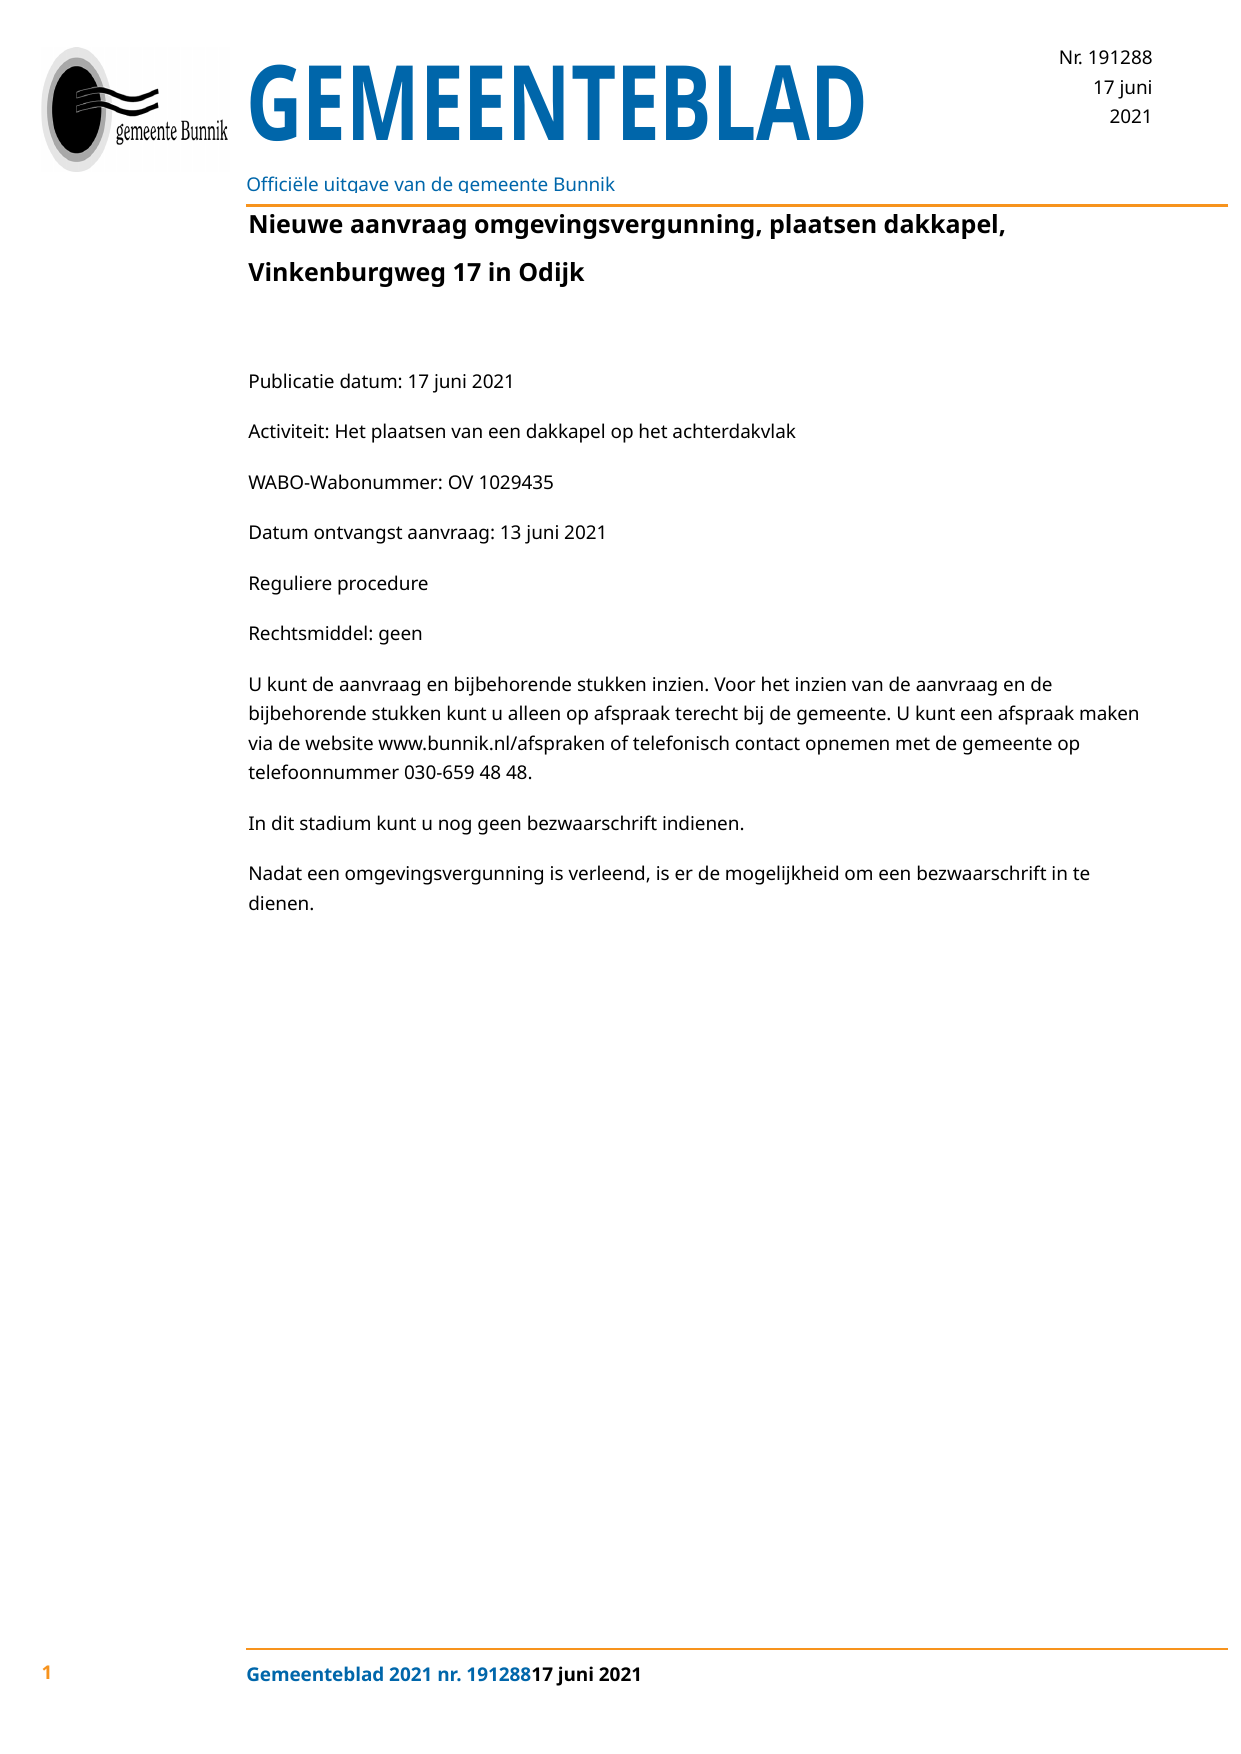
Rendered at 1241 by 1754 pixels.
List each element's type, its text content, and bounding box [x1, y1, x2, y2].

text In dit stadium kunt u nog geen bezwaarschrift indienen. [248, 810, 1152, 836]
text Publicatie datum: 17 juni 2021 [248, 368, 1152, 394]
text WABO-Wabonummer: OV 1029435 [248, 469, 1152, 495]
picture [41, 47, 231, 172]
text Nieuwe aanvraag omgevingsvergunning, plaatsen dakkapel, Vinkenburgweg 17 in Odijk [248, 207, 1152, 288]
text U kunt de aanvraag en bijbehorende stukken inzien. Voor het inzien van de aanvraag en de bijbehorende stukken kunt u alleen op afspraak terecht bij de gemeente. U kunt een afspraak maken via de website www.bunnik.nl/afspraken of telefonisch contact opnemen met de gemeente op telefoonnummer 030-659 48 48. [248, 671, 1152, 785]
text Reguliere procedure [248, 570, 1152, 596]
text Activiteit: Het plaatsen van een dakkapel op het achterdakvlak [248, 419, 1152, 444]
text Nadat een omgevingsvergunning is verleend, is er de mogelijkheid om een bezwaarschrift in te dienen. [248, 860, 1152, 916]
text Datum ontvangst aanvraag: 13 juni 2021 [248, 519, 1152, 545]
text Rechtsmiddel: geen [248, 620, 1152, 646]
